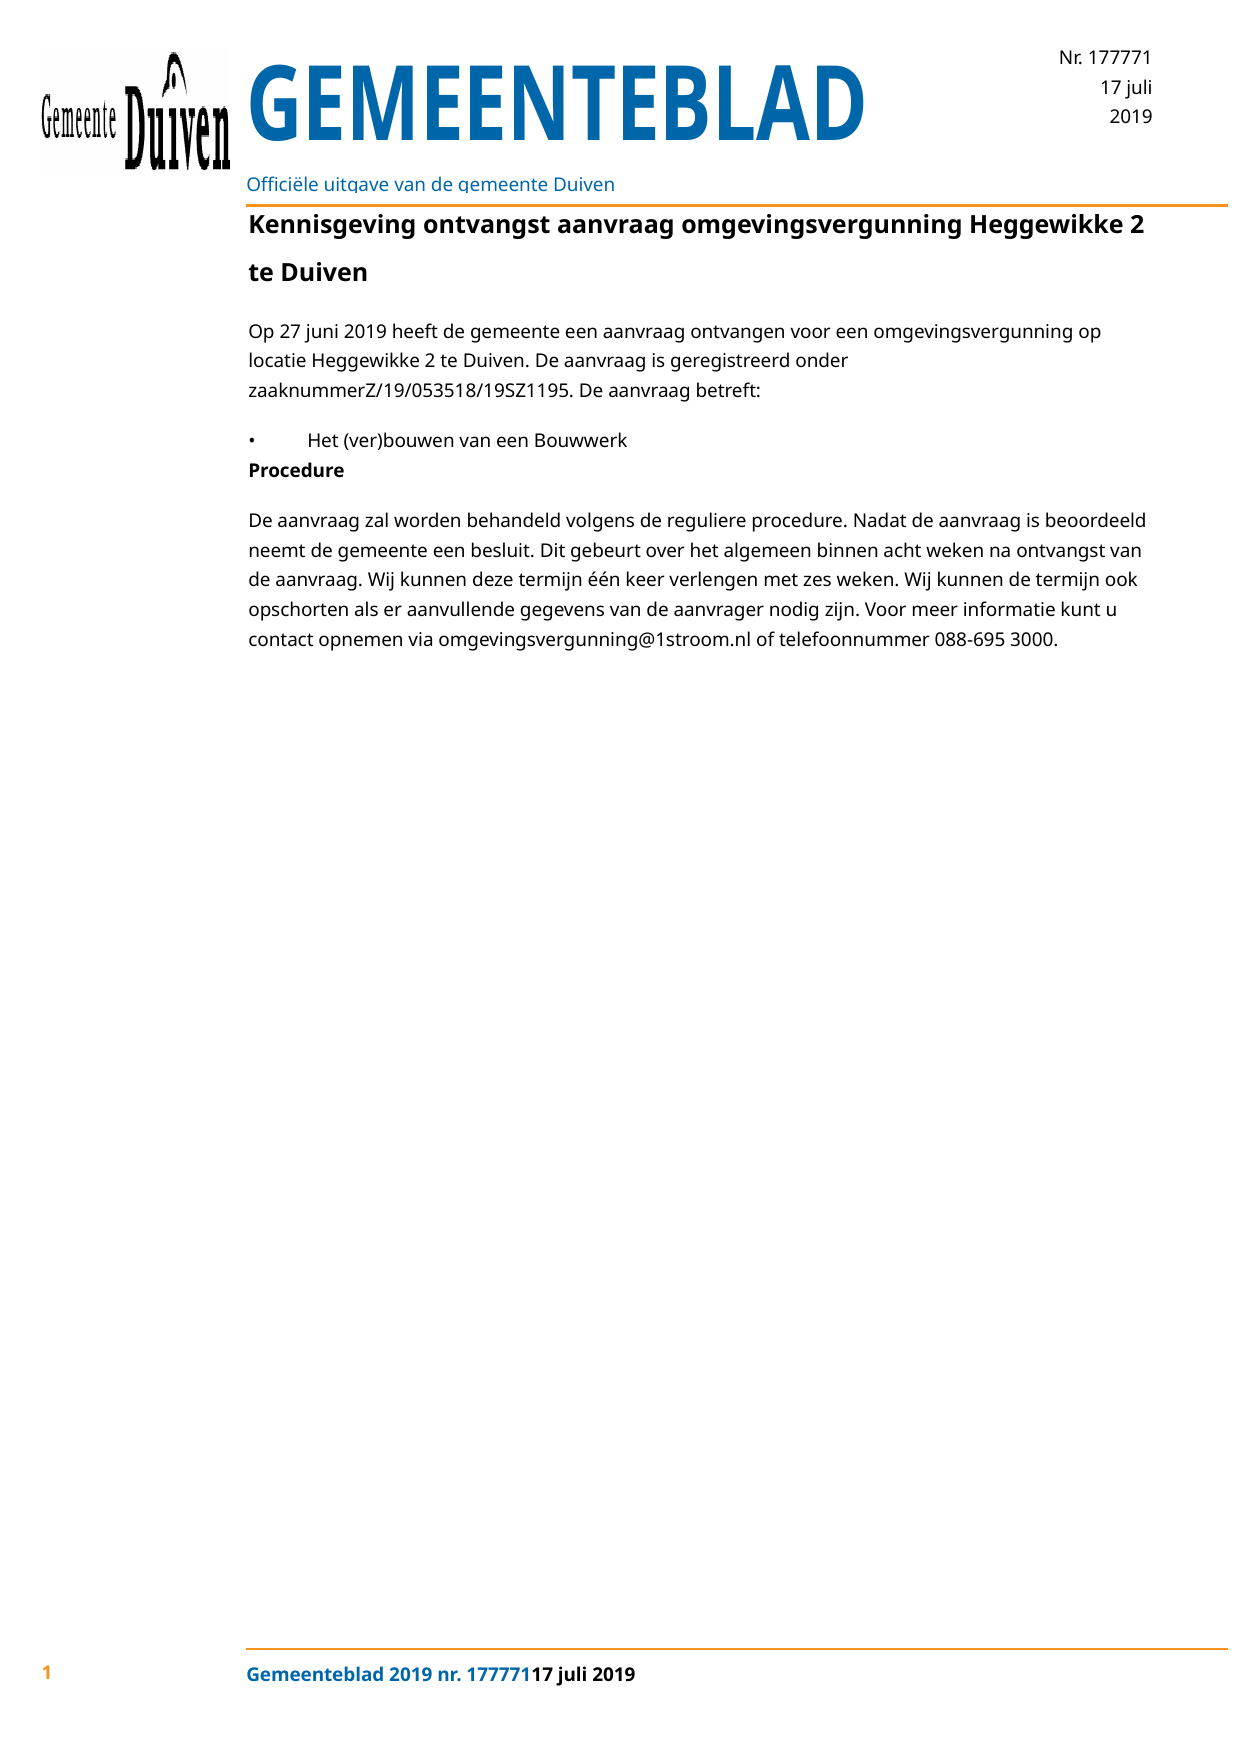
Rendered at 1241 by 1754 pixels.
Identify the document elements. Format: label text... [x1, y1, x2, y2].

picture [41, 47, 231, 172]
text Kennisgeving ontvangst aanvraag omgevingsvergunning Heggewikke 2 te Duiven [248, 207, 1152, 288]
list Het (ver)bouwen van een Bouwwerk [248, 427, 1152, 453]
text De aanvraag zal worden behandeld volgens de reguliere procedure. Nadat de aanvraag is beoordeeld neemt de gemeente een besluit. Dit gebeurt over het algemeen binnen acht weken na ontvangst van de aanvraag. Wij kunnen deze termijn één keer verlengen met zes weken. Wij kunnen de termijn ook opschorten als er aanvullende gegevens van de aanvrager nodig zijn. Voor meer informatie kunt u contact opnemen via omgevingsvergunning@1stroom.nl of telefoonnummer 088-695 3000. [248, 507, 1152, 652]
text Procedure [248, 457, 1152, 483]
text Op 27 juni 2019 heeft de gemeente een aanvraag ontvangen voor een omgevingsvergunning op locatie Heggewikke 2 te Duiven. De aanvraag is geregistreerd onder zaaknummerZ/19/053518/19SZ1195. De aanvraag betreft: [248, 318, 1152, 403]
